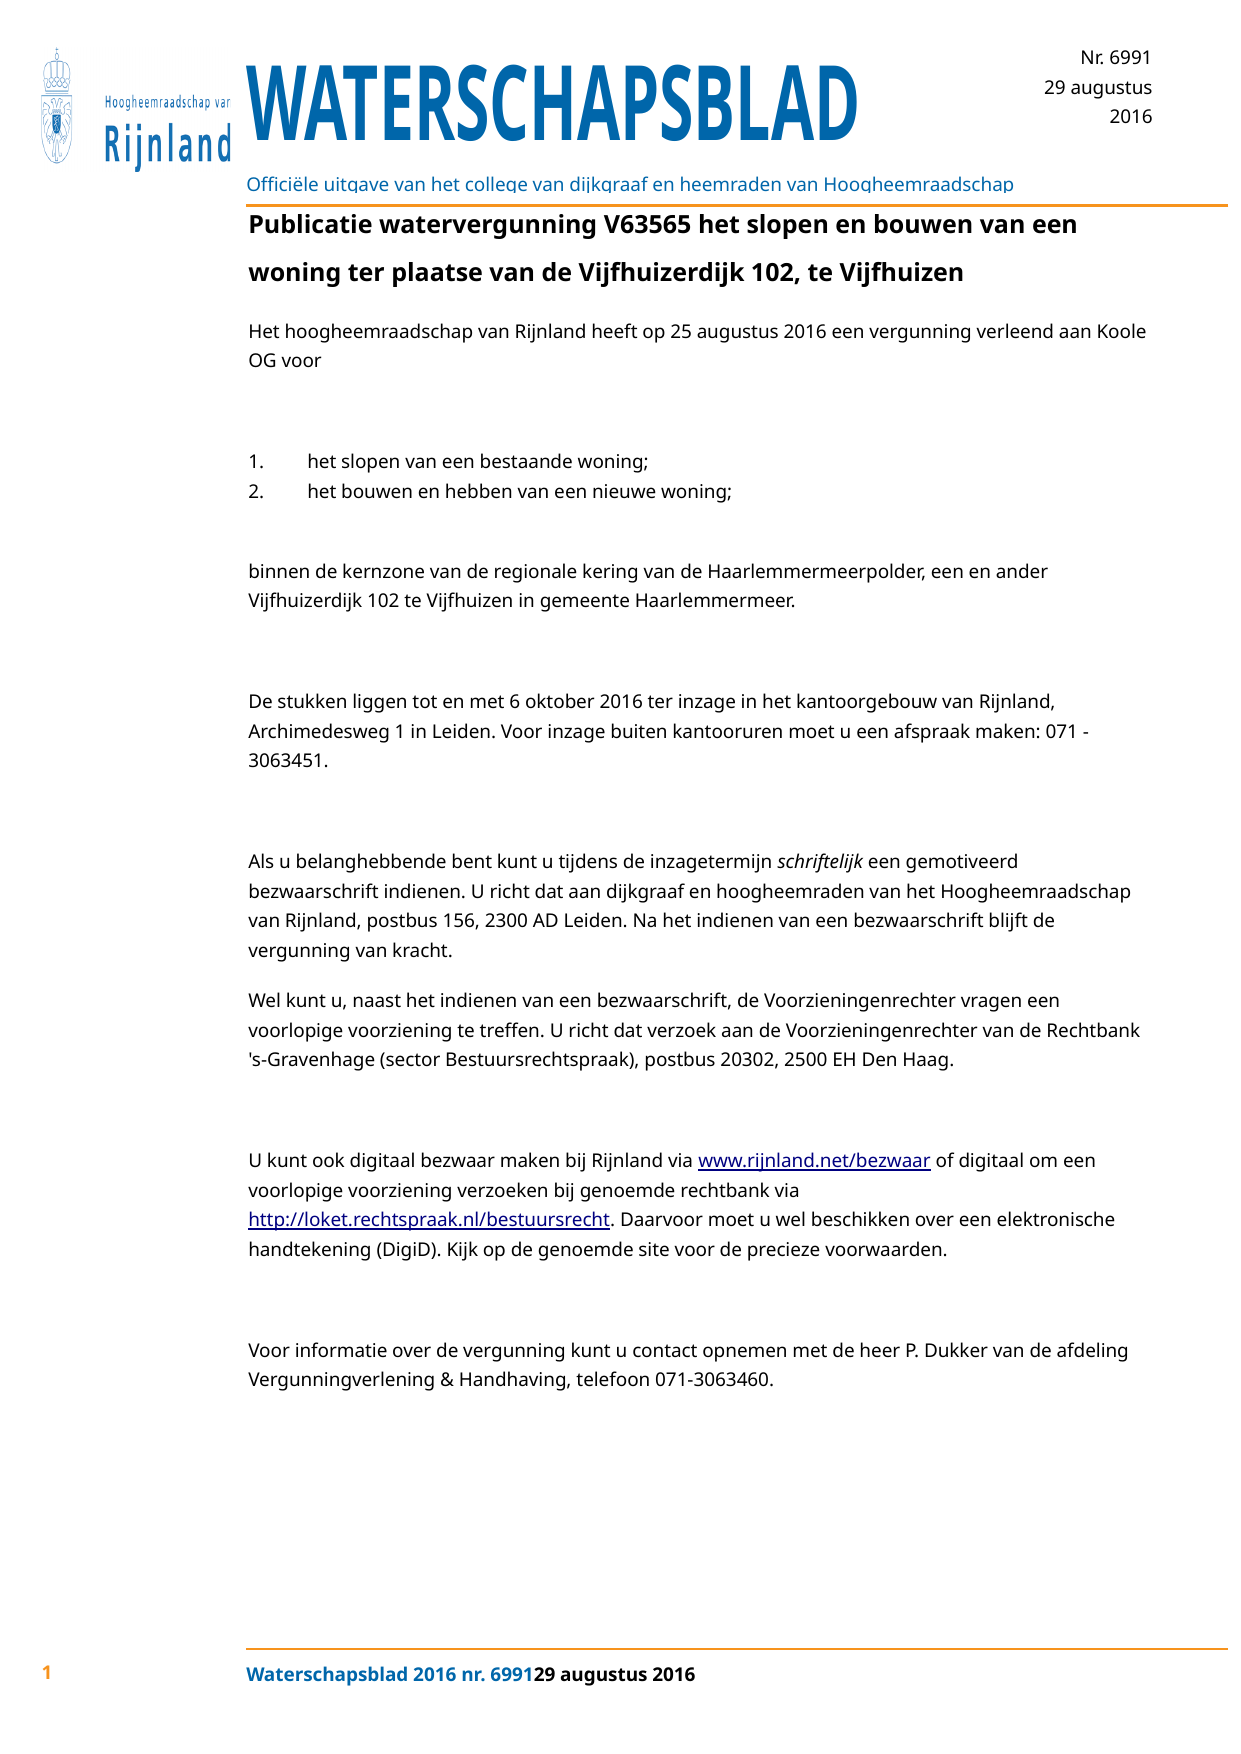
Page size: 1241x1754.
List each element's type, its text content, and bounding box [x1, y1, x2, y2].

text De stukken liggen tot en met 6 oktober 2016 ter inzage in het kantoorgebouw van Rijnland, Archimedesweg 1 in Leiden. Voor inzage buiten kantooruren moet u een afspraak maken: 071 - 3063451. [248, 688, 1152, 773]
text Wel kunt u, naast het indienen van een bezwaarschrift, de Voorzieningenrechter vragen een voorlopige voorziening te treffen. U richt dat verzoek aan de Voorzieningenrechter van de Rechtbank 's-Gravenhage (sector Bestuursrechtspraak), postbus 20302, 2500 EH Den Haag. [248, 987, 1152, 1072]
picture [41, 47, 231, 172]
text Publicatie watervergunning V63565 het slopen en bouwen van een woning ter plaatse van de Vijfhuizerdijk 102, te Vijfhuizen [248, 207, 1152, 288]
text Voor informatie over de vergunning kunt u contact opnemen met de heer P. Dukker van de afdeling Vergunningverlening & Handhaving, telefoon 071-3063460. [248, 1337, 1152, 1392]
list het slopen van een bestaande woning; [248, 448, 1152, 474]
text binnen de kernzone van de regionale kering van de Haarlemmermeerpolder, een en ander Vijfhuizerdijk 102 te Vijfhuizen in gemeente Haarlemmermeer. [248, 558, 1152, 613]
text U kunt ook digitaal bezwaar maken bij Rijnland via www.rijnland.net/bezwaar of digitaal om een voorlopige voorziening verzoeken bij genoemde rechtbank via http://loket.rechtspraak.nl/bestuursrecht. Daarvoor moet u wel beschikken over een elektronische handtekening (DigiD). Kijk op de genoemde site voor de precieze voorwaarden. [248, 1147, 1152, 1262]
list het bouwen en hebben van een nieuwe woning; [248, 478, 1152, 504]
text Het hoogheemraadschap van Rijnland heeft op 25 augustus 2016 een vergunning verleend aan Koole OG voor [248, 318, 1152, 373]
text Als u belanghebbende bent kunt u tijdens de inzagetermijn schriftelijk een gemotiveerd bezwaarschrift indienen. U richt dat aan dijkgraaf en hoogheemraden van het Hoogheemraadschap van Rijnland, postbus 156, 2300 AD Leiden. Na het indienen van een bezwaarschrift blijft de vergunning van kracht. [248, 848, 1152, 963]
